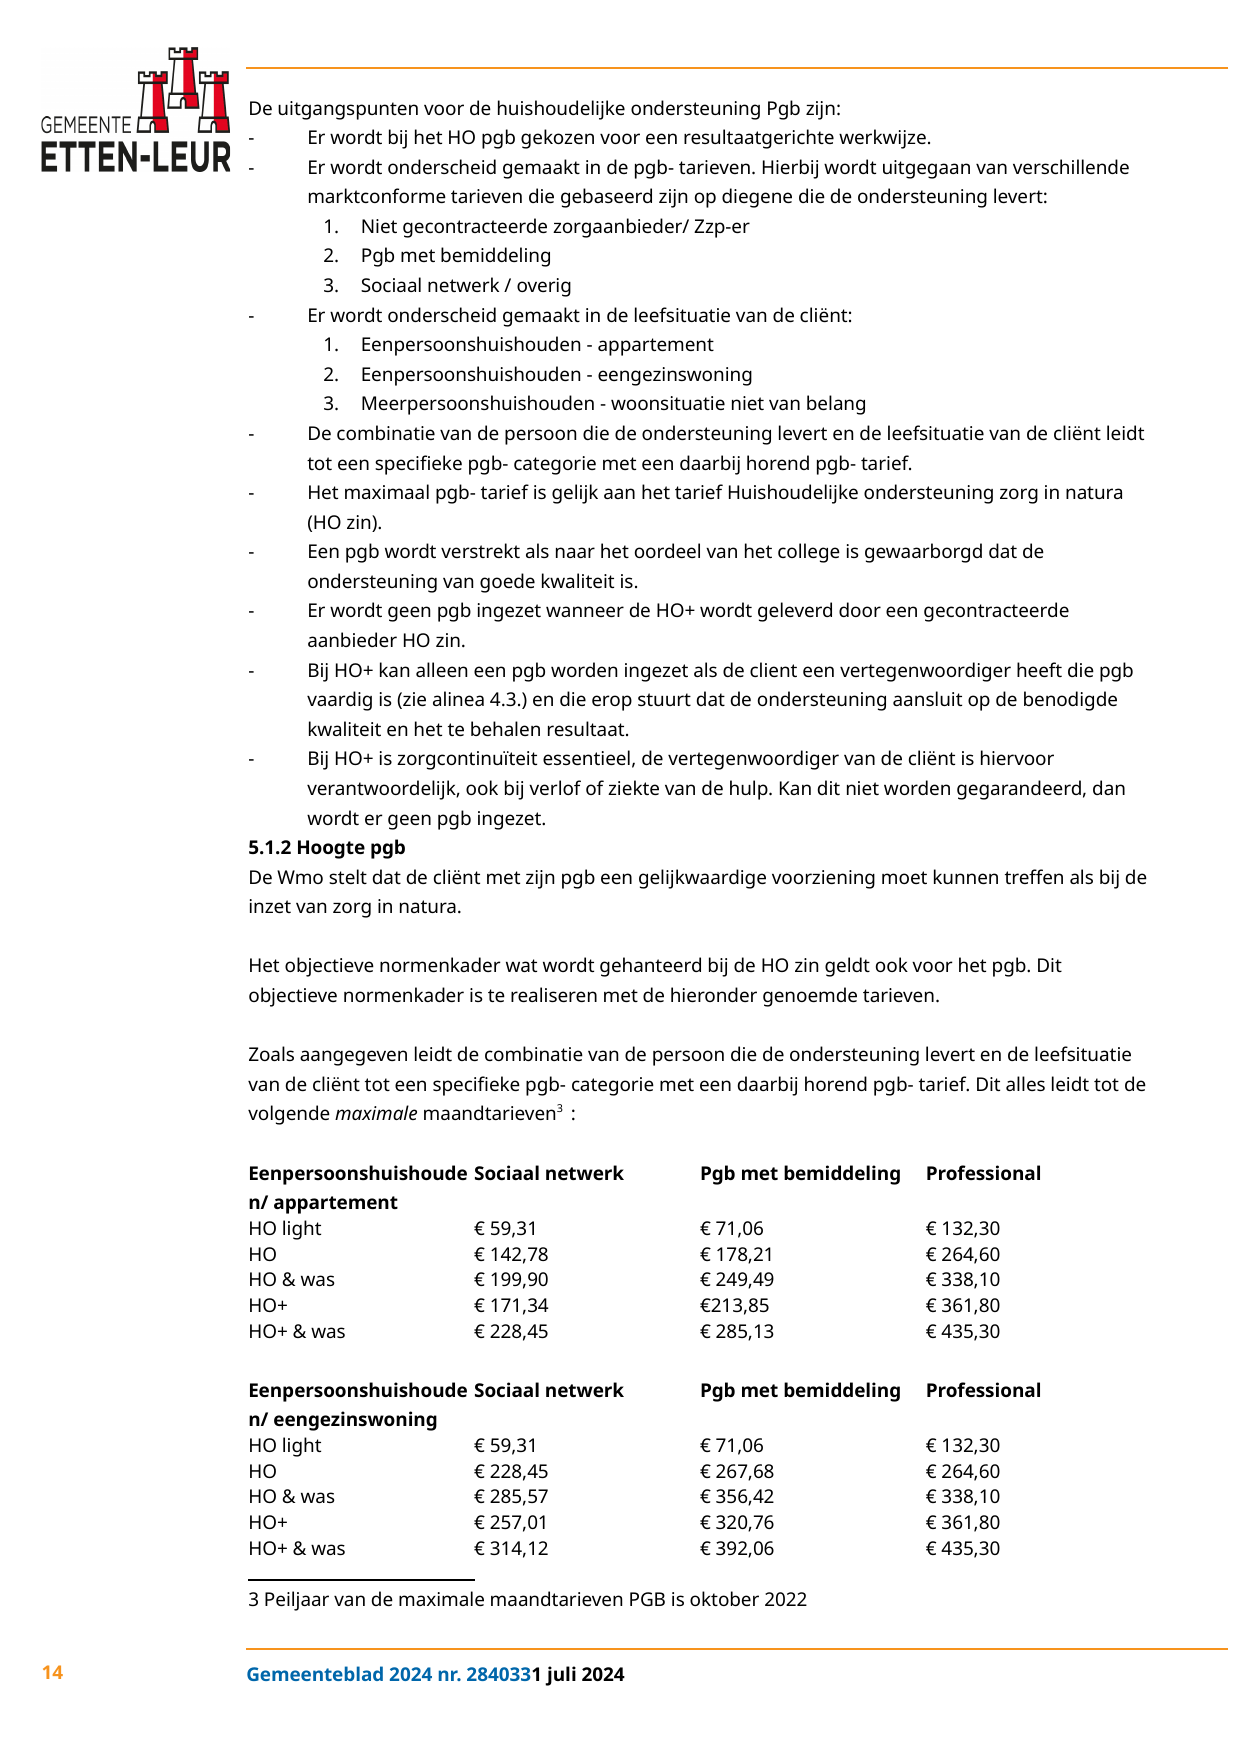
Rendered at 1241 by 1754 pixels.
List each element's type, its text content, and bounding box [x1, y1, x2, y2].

table_cell HO & was [248, 1484, 474, 1509]
table_cell € 132,30 [926, 1215, 1152, 1241]
table_cell € 199,90 [474, 1267, 700, 1292]
table_header Pgb met bemiddeling [700, 1377, 926, 1432]
list Pgb met bemiddeling [323, 243, 1152, 268]
table_cell € 264,60 [926, 1241, 1152, 1267]
list Meerpersoonshuishouden - woonsituatie niet van belang [323, 391, 1152, 416]
table_header Professional [926, 1377, 1152, 1432]
text De uitgangspunten voor de huishoudelijke ondersteuning Pgb zijn: [248, 95, 1152, 121]
text De Wmo stelt dat de cliënt met zijn pgb een gelijkwaardige voorziening moet kunnen treffen als bij de inzet van zorg in natura. [248, 864, 1152, 919]
list Er wordt bij het HO pgb gekozen voor een resultaatgerichte werkwijze. [248, 124, 1152, 150]
list Eenpersoonshuishouden - appartement [323, 331, 1152, 357]
list Niet gecontracteerde zorgaanbieder/ Zzp-er [323, 213, 1152, 239]
table_cell € 59,31 [474, 1215, 700, 1241]
table_cell € 320,76 [700, 1509, 926, 1535]
list Een pgb wordt verstrekt als naar het oordeel van het college is gewaarborgd dat de ondersteuning van goede kwaliteit is. [248, 538, 1152, 594]
table_cell € 71,06 [700, 1215, 926, 1241]
table_cell € 356,42 [700, 1484, 926, 1509]
list Er wordt geen pgb ingezet wanneer de HO+ wordt geleverd door een gecontracteerde aanbieder HO zin. [248, 598, 1152, 653]
table_header Sociaal netwerk [474, 1377, 700, 1432]
table_cell € 435,30 [926, 1535, 1152, 1561]
text 5.1.2 Hoogte pgb [248, 834, 1152, 860]
table_cell € 59,31 [474, 1432, 700, 1458]
table_cell € 267,68 [700, 1458, 926, 1483]
table_cell HO+ [248, 1293, 474, 1318]
table_cell € 71,06 [700, 1432, 926, 1458]
table_cell € 338,10 [926, 1484, 1152, 1509]
table_cell HO light [248, 1432, 474, 1458]
table_cell HO+ [248, 1509, 474, 1535]
list Er wordt onderscheid gemaakt in de pgb- tarieven. Hierbij wordt uitgegaan van verschillende marktconforme tarieven die gebaseerd zijn op diegene die de ondersteuning levert: [248, 154, 1152, 209]
table_cell € 285,13 [700, 1318, 926, 1344]
text Peiljaar van de maximale maandtarieven PGB is oktober 2022 [248, 1586, 1152, 1612]
table_header Eenpersoonshuishouden/ appartement [248, 1160, 474, 1215]
table_cell € 338,10 [926, 1267, 1152, 1292]
table_header Sociaal netwerk [474, 1160, 700, 1215]
table_cell € 249,49 [700, 1267, 926, 1292]
table_cell € 361,80 [926, 1509, 1152, 1535]
list De combinatie van de persoon die de ondersteuning levert en de leefsituatie van de cliënt leidt tot een specifieke pgb- categorie met een daarbij horend pgb- tarief. [248, 420, 1152, 476]
list Sociaal netwerk / overig [323, 272, 1152, 298]
list Bij HO+ is zorgcontinuïteit essentieel, de vertegenwoordiger van de cliënt is hiervoor verantwoordelijk, ook bij verlof of ziekte van de hulp. Kan dit niet worden gegarandeerd, dan wordt er geen pgb ingezet. [248, 746, 1152, 831]
table_cell HO light [248, 1215, 474, 1241]
table_cell € 132,30 [926, 1432, 1152, 1458]
table_cell € 435,30 [926, 1318, 1152, 1344]
list Eenpersoonshuishouden - eengezinswoning [323, 361, 1152, 387]
text Het objectieve normenkader wat wordt gehanteerd bij de HO zin geldt ook voor het pgb. Dit objectieve normenkader is te realiseren met de hieronder genoemde tarieven. [248, 953, 1152, 1008]
table_cell € 142,78 [474, 1241, 700, 1267]
picture [41, 47, 231, 172]
table_cell € 257,01 [474, 1509, 700, 1535]
list Er wordt onderscheid gemaakt in de leefsituatie van de cliënt: [248, 302, 1152, 328]
table_cell € 361,80 [926, 1293, 1152, 1318]
table_cell HO [248, 1458, 474, 1483]
table_cell HO & was [248, 1267, 474, 1292]
table_cell € 285,57 [474, 1484, 700, 1509]
list Het maximaal pgb- tarief is gelijk aan het tarief Huishoudelijke ondersteuning zorg in natura (HO zin). [248, 479, 1152, 535]
list Bij HO+ kan alleen een pgb worden ingezet als de client een vertegenwoordiger heeft die pgb vaardig is (zie alinea 4.3.) en die erop stuurt dat de ondersteuning aansluit op de benodigde kwaliteit en het te behalen resultaat. [248, 657, 1152, 742]
table_header Pgb met bemiddeling [700, 1160, 926, 1215]
table_header Eenpersoonshuishouden/ eengezinswoning [248, 1377, 474, 1432]
table_cell €213,85 [700, 1293, 926, 1318]
table_cell € 314,12 [474, 1535, 700, 1561]
table_cell € 178,21 [700, 1241, 926, 1267]
table_cell € 392,06 [700, 1535, 926, 1561]
table_cell HO+ & was [248, 1318, 474, 1344]
table_cell € 228,45 [474, 1458, 700, 1483]
text Zoals aangegeven leidt de combinatie van de persoon die de ondersteuning levert en de leefsituatie van de cliënt tot een specifieke pgb- categorie met een daarbij horend pgb- tarief. Dit alles leidt tot de volgende maximale maandtarieven : [248, 1041, 1152, 1126]
table_cell HO [248, 1241, 474, 1267]
table_cell € 264,60 [926, 1458, 1152, 1483]
table_cell HO+ & was [248, 1535, 474, 1561]
table_header Professional [926, 1160, 1152, 1215]
table_cell € 228,45 [474, 1318, 700, 1344]
table_cell € 171,34 [474, 1293, 700, 1318]
